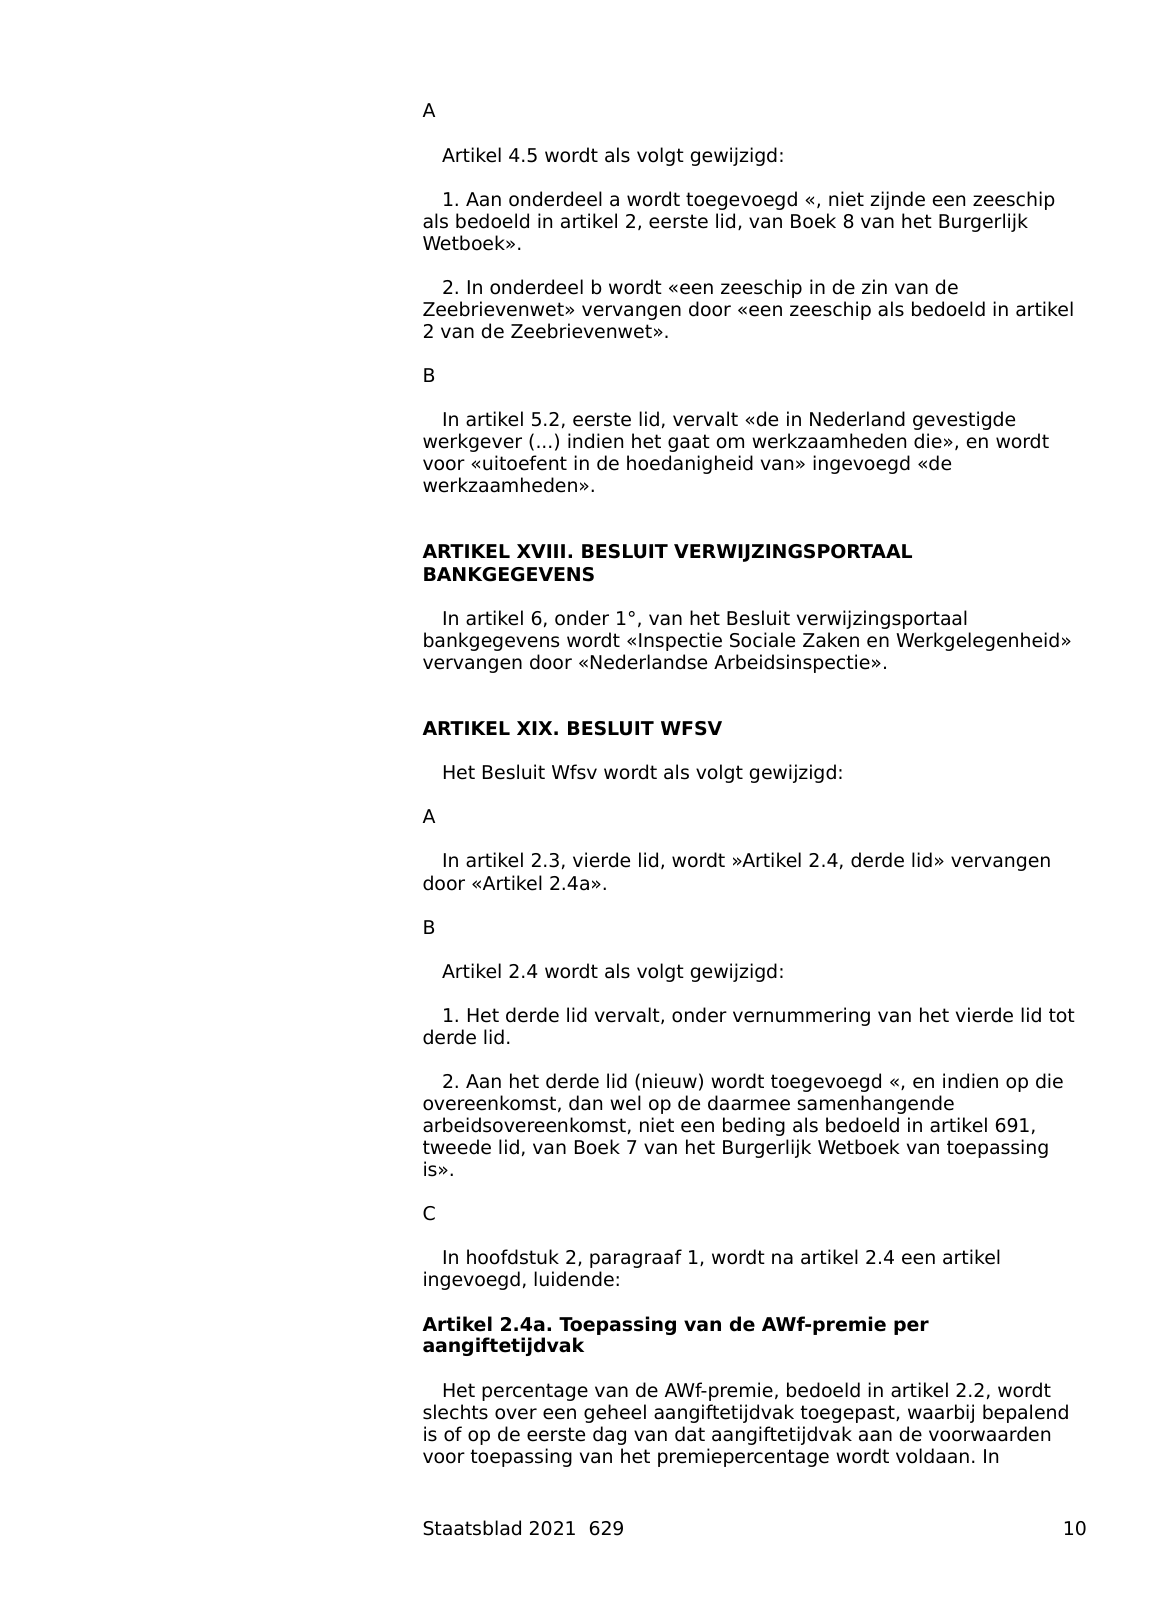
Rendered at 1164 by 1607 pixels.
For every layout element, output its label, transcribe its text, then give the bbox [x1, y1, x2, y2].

text In hoofdstuk 2, paragraaf 1, wordt na artikel 2.4 een artikel ingevoegd, luidende: [422, 1247, 1087, 1291]
subtitle ARTIKEL XVIII. BESLUIT VERWIJZINGSPORTAAL BANKGEGEVENS [422, 541, 1087, 585]
text Het percentage van de AWf-premie, bedoeld in artikel 2.2, wordt slechts over een geheel aangiftetijdvak toegepast, waarbij bepalend is of op de eerste dag van dat aangiftetijdvak aan de voorwaarden voor toepassing van het premiepercentage wordt voldaan. In [422, 1379, 1087, 1467]
text 1. Aan onderdeel a wordt toegevoegd «, niet zijnde een zeeschip als bedoeld in artikel 2, eerste lid, van Boek 8 van het Burgerlijk Wetboek». [422, 189, 1087, 255]
text B [422, 365, 1087, 387]
text Het Besluit Wfsv wordt als volgt gewijzigd: [422, 762, 1087, 784]
text A [422, 806, 1087, 828]
text A [422, 100, 1087, 122]
text C [422, 1203, 1087, 1225]
text 2. In onderdeel b wordt «een zeeschip in de zin van de Zeebrievenwet» vervangen door «een zeeschip als bedoeld in artikel 2 van de Zeebrievenwet». [422, 277, 1087, 343]
text Artikel 2.4 wordt als volgt gewijzigd: [422, 961, 1087, 983]
subtitle Artikel 2.4a. Toepassing van de AWf-premie per aangiftetijdvak [422, 1313, 1087, 1357]
text 2. Aan het derde lid (nieuw) wordt toegevoegd «, en indien op die overeenkomst, dan wel op de daarmee samenhangende arbeidsovereenkomst, niet een beding als bedoeld in artikel 691, tweede lid, van Boek 7 van het Burgerlijk Wetboek van toepassing is». [422, 1071, 1087, 1181]
text Artikel 4.5 wordt als volgt gewijzigd: [422, 144, 1087, 167]
text 1. Het derde lid vervalt, onder vernummering van het vierde lid tot derde lid. [422, 1005, 1087, 1049]
text B [422, 917, 1087, 938]
text In artikel 6, onder 1°, van het Besluit verwijzingsportaal bankgegevens wordt «Inspectie Sociale Zaken en Werkgelegenheid» vervangen door «Nederlandse Arbeidsinspectie». [422, 608, 1087, 673]
text In artikel 5.2, eerste lid, vervalt «de in Nederland gevestigde werkgever (...) indien het gaat om werkzaamheden die», en wordt voor «uitoefent in de hoedanigheid van» ingevoegd «de werkzaamheden». [422, 409, 1087, 497]
text In artikel 2.3, vierde lid, wordt »Artikel 2.4, derde lid» vervangen door «Artikel 2.4a». [422, 850, 1087, 894]
subtitle ARTIKEL XIX. BESLUIT WFSV [422, 718, 1087, 740]
